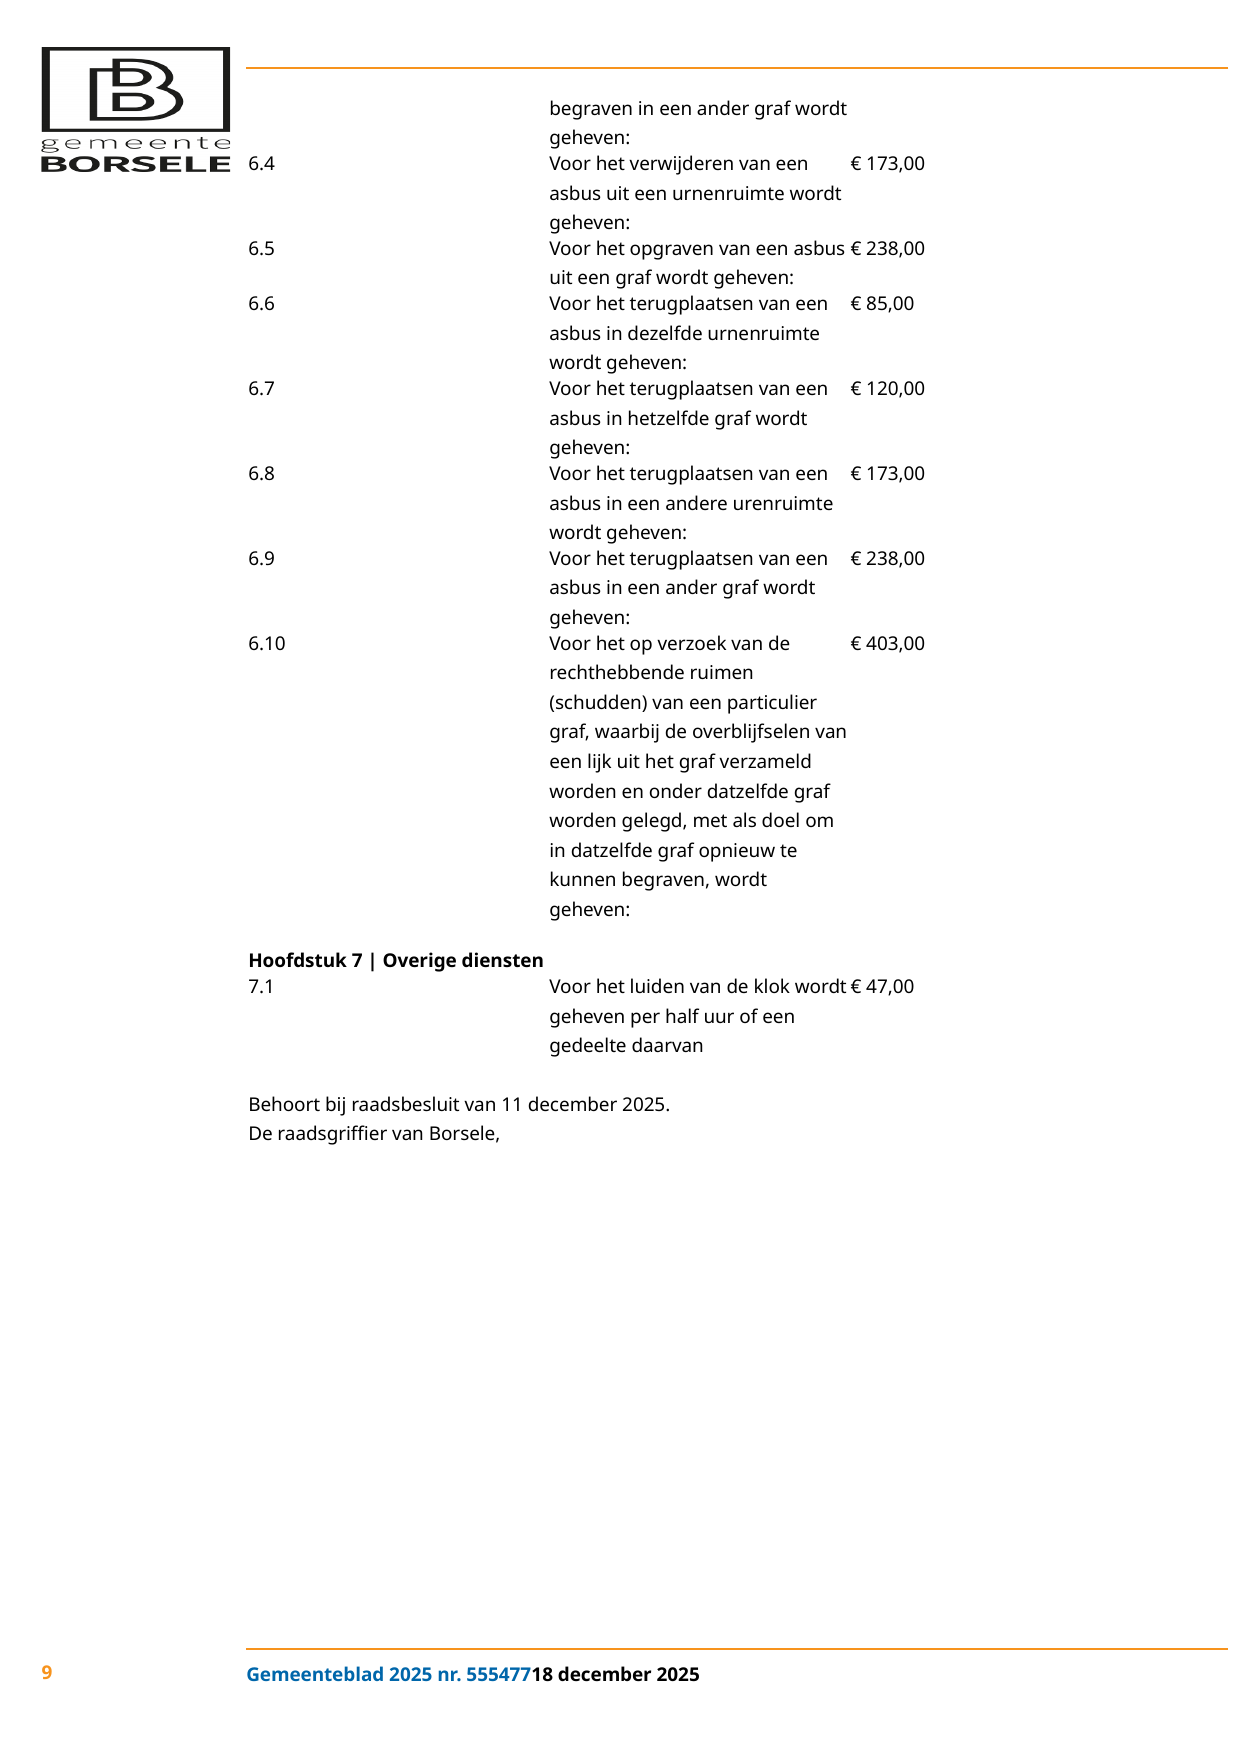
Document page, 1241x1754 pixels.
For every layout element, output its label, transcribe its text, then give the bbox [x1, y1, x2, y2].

table_cell Hoofdstuk 7 | Overige diensten [248, 948, 850, 973]
table_cell 6.10 [248, 630, 549, 922]
table_cell € 403,00 [850, 630, 1152, 922]
table_cell € 47,00 [850, 973, 1152, 1058]
table_cell 7.1 [248, 973, 549, 1058]
table_cell [248, 922, 549, 948]
table_cell € 173,00 [850, 150, 1152, 235]
table_cell begraven in een ander graf wordt geheven: [549, 95, 850, 150]
text Behoort bij raadsbesluit van 11 december 2025. [248, 1091, 1152, 1117]
table_cell [248, 95, 549, 150]
table_cell Voor het luiden van de klok wordt geheven per half uur of een gedeelte daarvan [549, 973, 850, 1058]
table_cell [850, 922, 1152, 948]
table_cell € 120,00 [850, 375, 1152, 460]
table_cell [850, 948, 1152, 973]
table_cell 6.9 [248, 545, 549, 630]
table_cell 6.6 [248, 290, 549, 375]
table_cell 6.5 [248, 235, 549, 290]
text De raadsgriffier van Borsele, [248, 1121, 1152, 1146]
table_cell [549, 922, 850, 948]
table_cell € 173,00 [850, 460, 1152, 545]
table_cell € 238,00 [850, 545, 1152, 630]
table_cell Voor het verwijderen van een asbus uit een urnenruimte wordt geheven: [549, 150, 850, 235]
table_cell Voor het terugplaatsen van een asbus in hetzelfde graf wordt geheven: [549, 375, 850, 460]
table_cell Voor het opgraven van een asbus uit een graf wordt geheven: [549, 235, 850, 290]
table_cell 6.7 [248, 375, 549, 460]
table_cell Voor het op verzoek van de rechthebbende ruimen (schudden) van een particulier graf, waarbij de overblijfselen van een lijk uit het graf verzameld worden en onder datzelfde graf worden gelegd, met als doel om in datzelfde graf opnieuw te kunnen begraven, wordt geheven: [549, 630, 850, 922]
table_cell Voor het terugplaatsen van een asbus in een andere urenruimte wordt geheven: [549, 460, 850, 545]
table_cell € 238,00 [850, 235, 1152, 290]
picture [41, 47, 231, 172]
table_cell Voor het terugplaatsen van een asbus in dezelfde urnenruimte wordt geheven: [549, 290, 850, 375]
table_cell 6.4 [248, 150, 549, 235]
table_cell [850, 95, 1152, 150]
table_cell € 85,00 [850, 290, 1152, 375]
table_cell 6.8 [248, 460, 549, 545]
table_cell Voor het terugplaatsen van een asbus in een ander graf wordt geheven: [549, 545, 850, 630]
